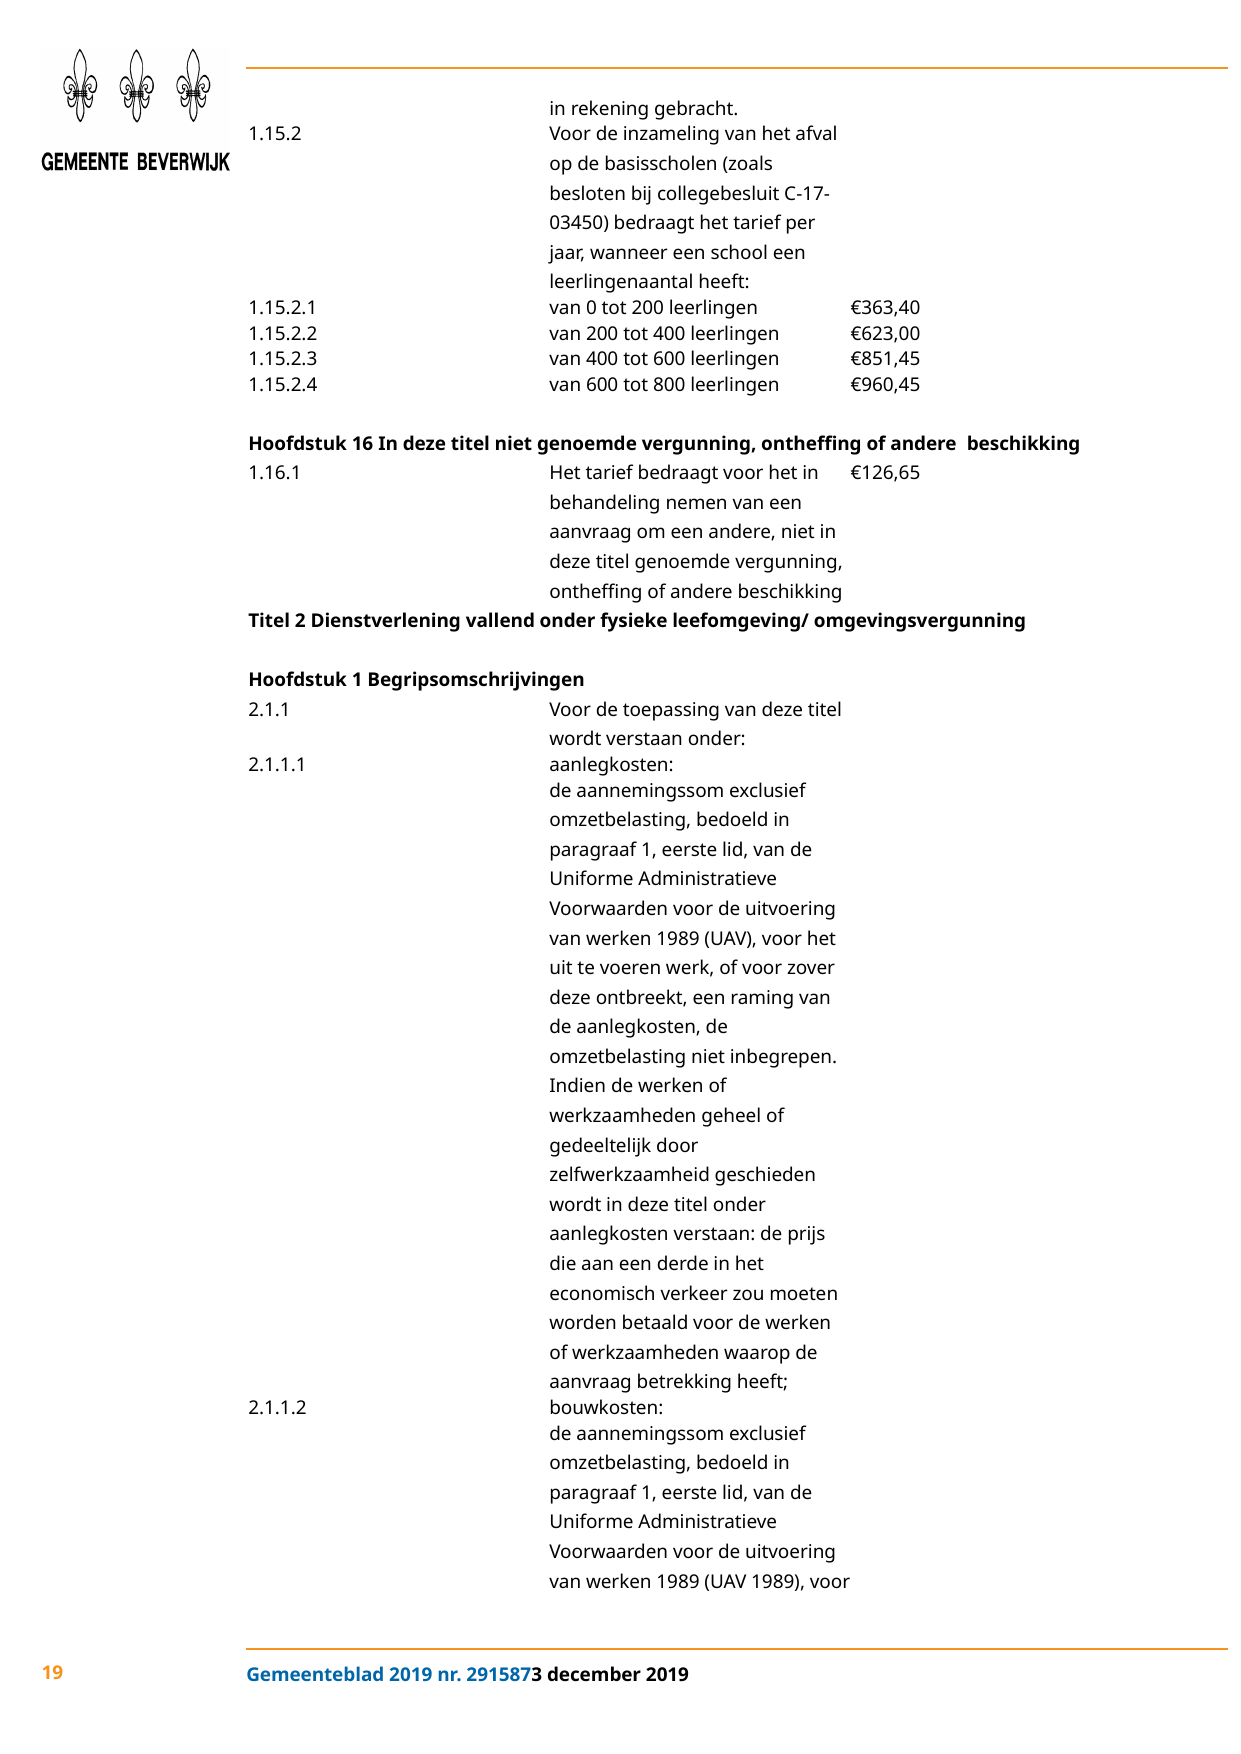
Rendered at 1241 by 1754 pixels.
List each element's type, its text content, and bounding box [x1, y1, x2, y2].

table_cell van 600 tot 800 leerlingen [549, 371, 850, 397]
table_cell [850, 121, 1152, 294]
table_cell 2.1.1.1 [248, 751, 549, 777]
table_header Het tarief bedraagt voor het in behandeling nemen van een aanvraag om een andere, niet in deze titel genoemde vergunning, ontheffing of andere beschikking [549, 460, 850, 604]
table_header Voor de toepassing van deze titel wordt verstaan onder: [549, 696, 850, 751]
table_header €126,65 [850, 460, 1152, 604]
text Hoofdstuk 1 Begripsomschrijvingen [248, 666, 1152, 692]
table_cell aanlegkosten: [549, 751, 850, 777]
table_cell €960,45 [850, 371, 1152, 397]
table_cell [248, 777, 549, 1394]
table_cell de aannemingssom exclusief omzetbelasting, bedoeld in paragraaf 1, eerste lid, van de Uniforme Administratieve Voorwaarden voor de uitvoering van werken 1989 (UAV 1989), voor [549, 1420, 850, 1593]
table_cell van 0 tot 200 leerlingen [549, 294, 850, 320]
table_cell [850, 1394, 1152, 1420]
text Titel 2 Dienstverlening vallend onder fysieke leefomgeving/ omgevingsvergunning [248, 607, 1152, 633]
table_cell €363,40 [850, 294, 1152, 320]
table_cell [850, 1420, 1152, 1593]
table_cell [850, 95, 1152, 121]
table_cell €851,45 [850, 346, 1152, 371]
table_cell de aannemingssom exclusief omzetbelasting, bedoeld in paragraaf 1, eerste lid, van de Uniforme Administratieve Voorwaarden voor de uitvoering van werken 1989 (UAV), voor het uit te voeren werk, of voor zover deze ontbreekt, een raming van de aanlegkosten, de omzetbelasting niet inbegrepen. Indien de werken of werkzaamheden geheel of gedeeltelijk door zelfwerkzaamheid geschieden wordt in deze titel onder aanlegkosten verstaan: de prijs die aan een derde in het economisch verkeer zou moeten worden betaald voor de werken of werkzaamheden waarop de aanvraag betrekking heeft; [549, 777, 850, 1394]
table_cell [850, 751, 1152, 777]
table_header [850, 696, 1152, 751]
table_cell [248, 95, 549, 121]
table_cell 1.15.2.4 [248, 371, 549, 397]
table_header 1.16.1 [248, 460, 549, 604]
table_cell 1.15.2.3 [248, 346, 549, 371]
table_cell 1.15.2.2 [248, 320, 549, 346]
text Hoofdstuk 16 In deze titel niet genoemde vergunning, ontheffing of andere beschikking [248, 430, 1152, 456]
table_cell 2.1.1.2 [248, 1394, 549, 1420]
table_cell 1.15.2 [248, 121, 549, 294]
table_cell 1.15.2.1 [248, 294, 549, 320]
table_cell [248, 1420, 549, 1593]
table_cell Voor de inzameling van het afval op de basisscholen (zoals besloten bij collegebesluit C-17-03450) bedraagt het tarief per jaar, wanneer een school een leerlingenaantal heeft: [549, 121, 850, 294]
picture [41, 47, 231, 172]
table_cell van 200 tot 400 leerlingen [549, 320, 850, 346]
table_cell €623,00 [850, 320, 1152, 346]
table_cell bouwkosten: [549, 1394, 850, 1420]
table_cell van 400 tot 600 leerlingen [549, 346, 850, 371]
table_header 2.1.1 [248, 696, 549, 751]
table_cell [850, 777, 1152, 1394]
table_cell in rekening gebracht. [549, 95, 850, 121]
